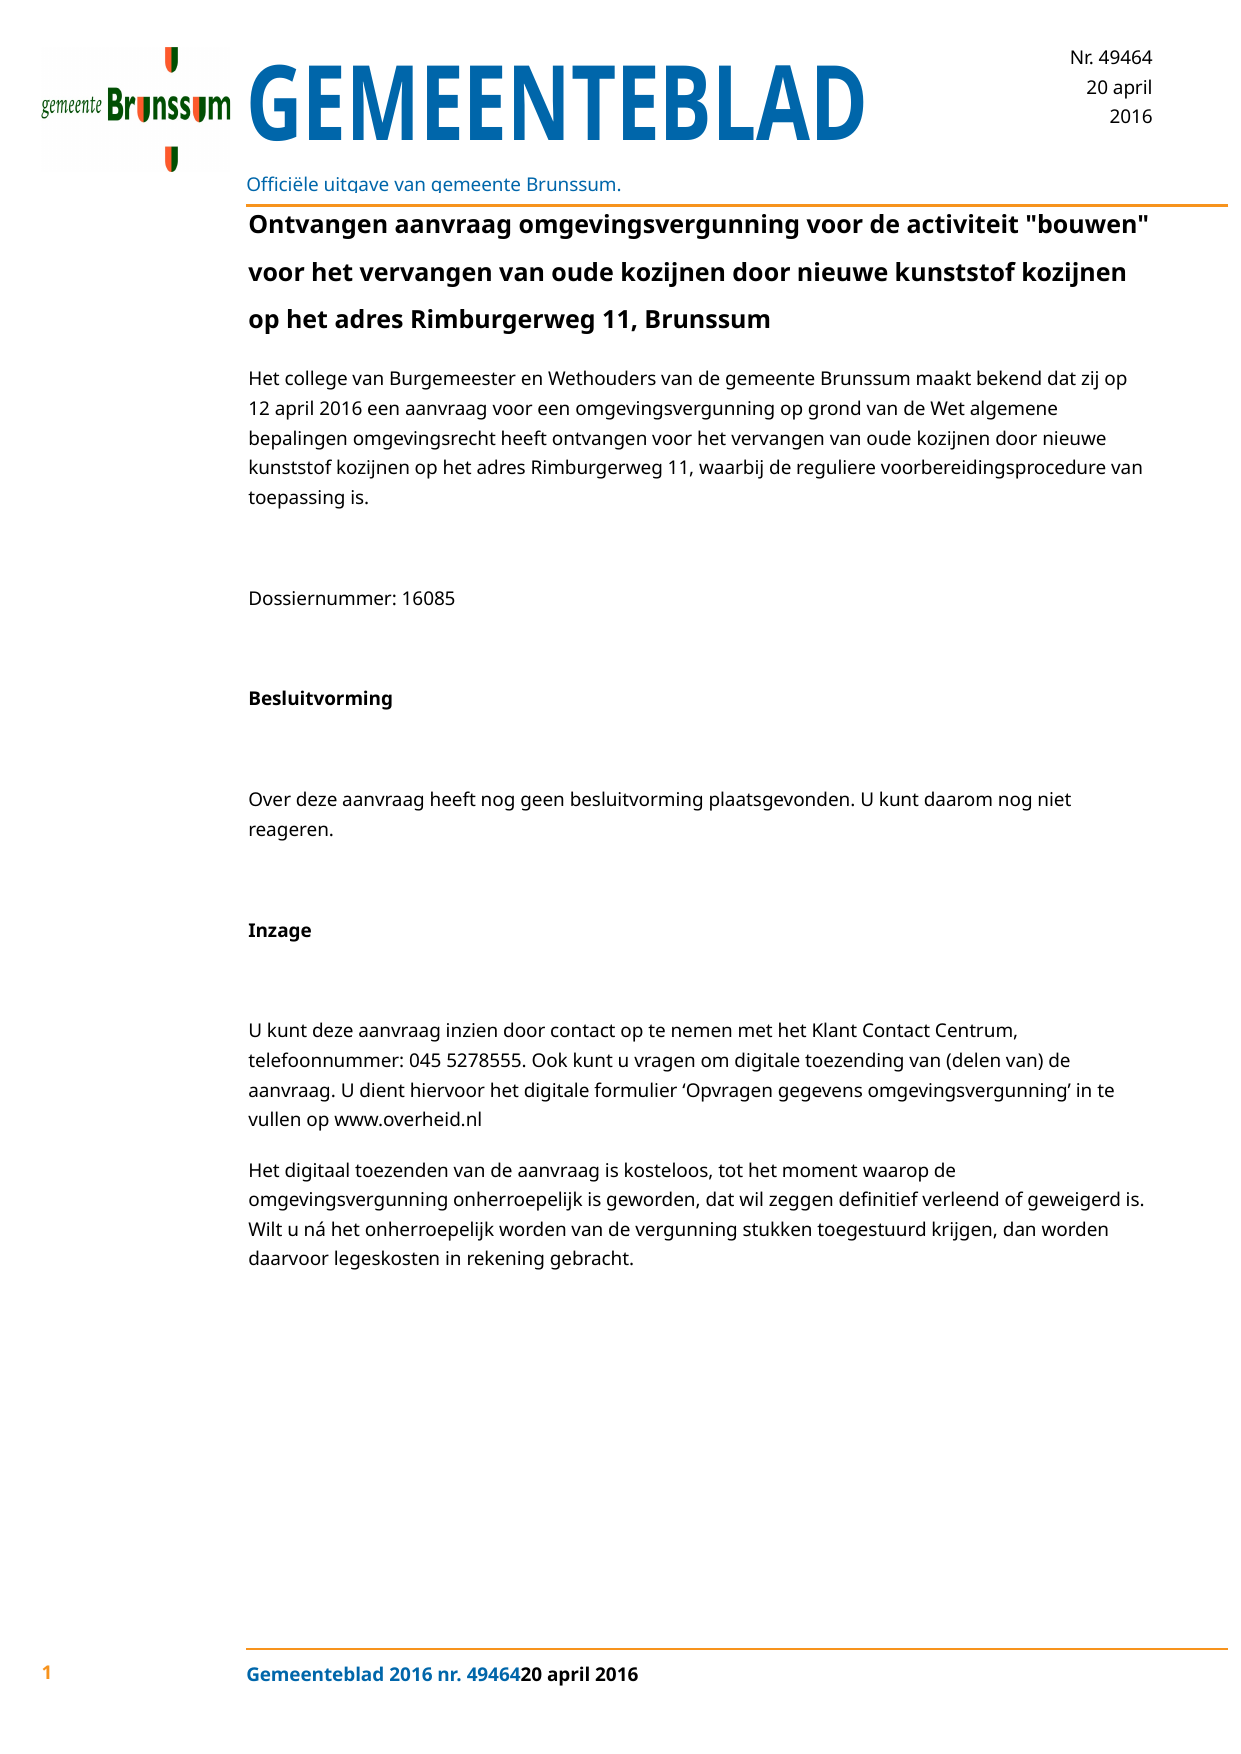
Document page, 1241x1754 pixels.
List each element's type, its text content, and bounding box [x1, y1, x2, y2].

text Besluitvorming [248, 686, 1152, 711]
text Ontvangen aanvraag omgevingsvergunning voor de activiteit "bouwen" voor het vervangen van oude kozijnen door nieuwe kunststof kozijnen op het adres Rimburgerweg 11, Brunssum [248, 207, 1152, 336]
text Dossiernummer: 16085 [248, 585, 1152, 610]
text Het college van Burgemeester en Wethouders van de gemeente Brunssum maakt bekend dat zij op 12 april 2016 een aanvraag voor een omgevingsvergunning op grond van de Wet algemene bepalingen omgevingsrecht heeft ontvangen voor het vervangen van oude kozijnen door nieuwe kunststof kozijnen op het adres Rimburgerweg 11, waarbij de reguliere voorbereidingsprocedure van toepassing is. [248, 366, 1152, 509]
text Inzage [248, 917, 1152, 942]
picture [41, 47, 231, 172]
text Het digitaal toezenden van de aanvraag is kosteloos, tot het moment waarop de omgevingsvergunning onherroepelijk is geworden, dat wil zeggen definitief verleend of geweigerd is. Wilt u ná het onherroepelijk worden van de vergunning stukken toegestuurd krijgen, dan worden daarvoor legeskosten in rekening gebracht. [248, 1157, 1152, 1271]
text U kunt deze aanvraag inzien door contact op te nemen met het Klant Contact Centrum, telefoonnummer: 045 5278555. Ook kunt u vragen om digitale toezending van (delen van) de aanvraag. U dient hiervoor het digitale formulier ‘Opvragen gegevens omgevingsvergunning’ in te vullen op www.overheid.nl [248, 1018, 1152, 1132]
text Over deze aanvraag heeft nog geen besluitvorming plaatsgevonden. U kunt daarom nog niet reageren. [248, 786, 1152, 842]
